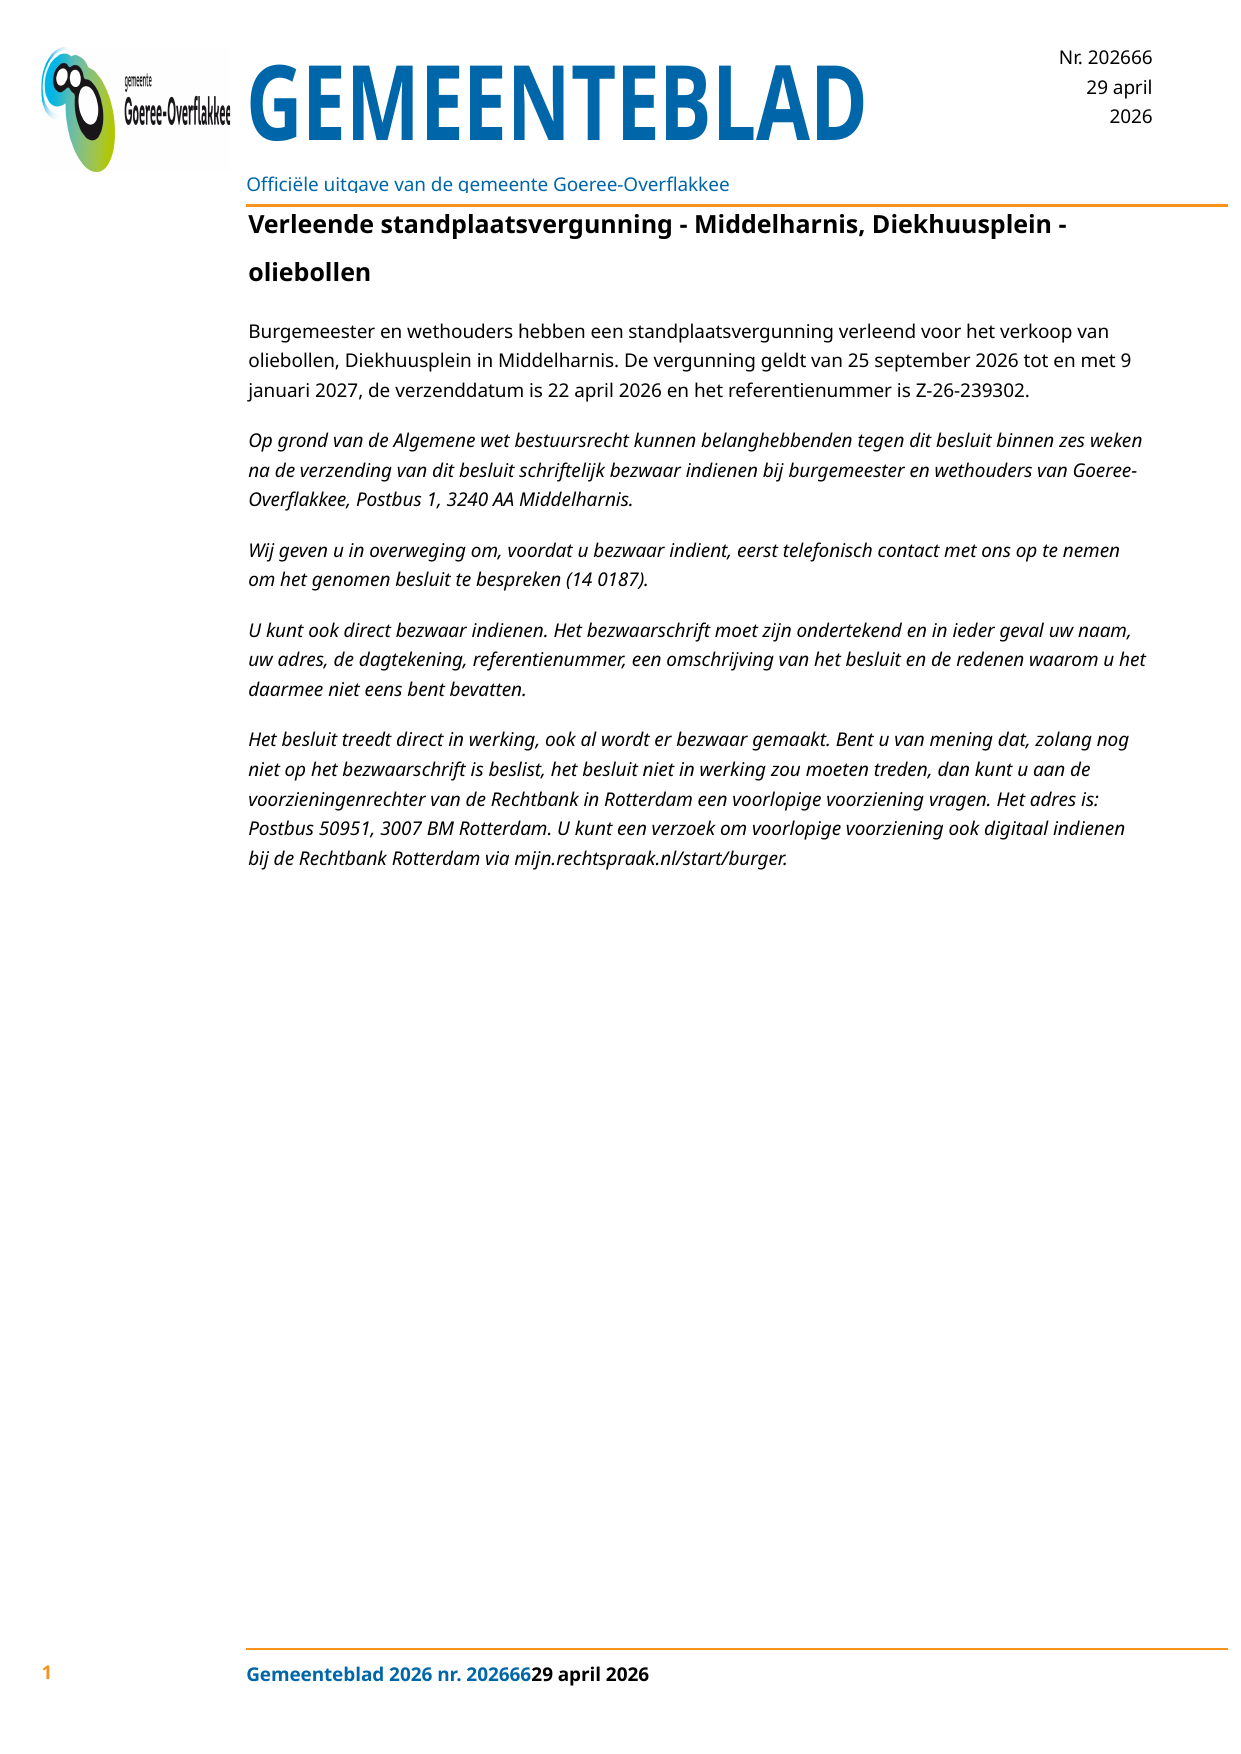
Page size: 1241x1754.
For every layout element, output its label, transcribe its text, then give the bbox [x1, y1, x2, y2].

text U kunt ook direct bezwaar indienen. Het bezwaarschrift moet zijn ondertekend en in ieder geval uw naam, uw adres, de dagtekening, referentienummer, een omschrijving van het besluit en de redenen waarom u het daarmee niet eens bent bevatten. [248, 617, 1152, 702]
text Het besluit treedt direct in werking, ook al wordt er bezwaar gemaakt. Bent u van mening dat, zolang nog niet op het bezwaarschrift is beslist, het besluit niet in werking zou moeten treden, dan kunt u aan de voorzieningenrechter van de Rechtbank in Rotterdam een voorlopige voorziening vragen. Het adres is: Postbus 50951, 3007 BM Rotterdam. U kunt een verzoek om voorlopige voorziening ook digitaal indienen bij de Rechtbank Rotterdam via mijn.rechtspraak.nl/start/burger. [248, 727, 1152, 871]
picture [41, 47, 231, 172]
text Op grond van de Algemene wet bestuursrecht kunnen belanghebbenden tegen dit besluit binnen zes weken na de verzending van dit besluit schriftelijk bezwaar indienen bij burgemeester en wethouders van Goeree-Overflakkee, Postbus 1, 3240 AA Middelharnis. [248, 427, 1152, 512]
text Wij geven u in overweging om, voordat u bezwaar indient, eerst telefonisch contact met ons op te nemen om het genomen besluit te bespreken (14 0187). [248, 537, 1152, 592]
text Burgemeester en wethouders hebben een standplaatsvergunning verleend voor het verkoop van oliebollen, Diekhuusplein in Middelharnis. De vergunning geldt van 25 september 2026 tot en met 9 januari 2027, de verzenddatum is 22 april 2026 en het referentienummer is Z-26-239302. [248, 318, 1152, 403]
text Verleende standplaatsvergunning - Middelharnis, Diekhuusplein - oliebollen [248, 207, 1152, 288]
